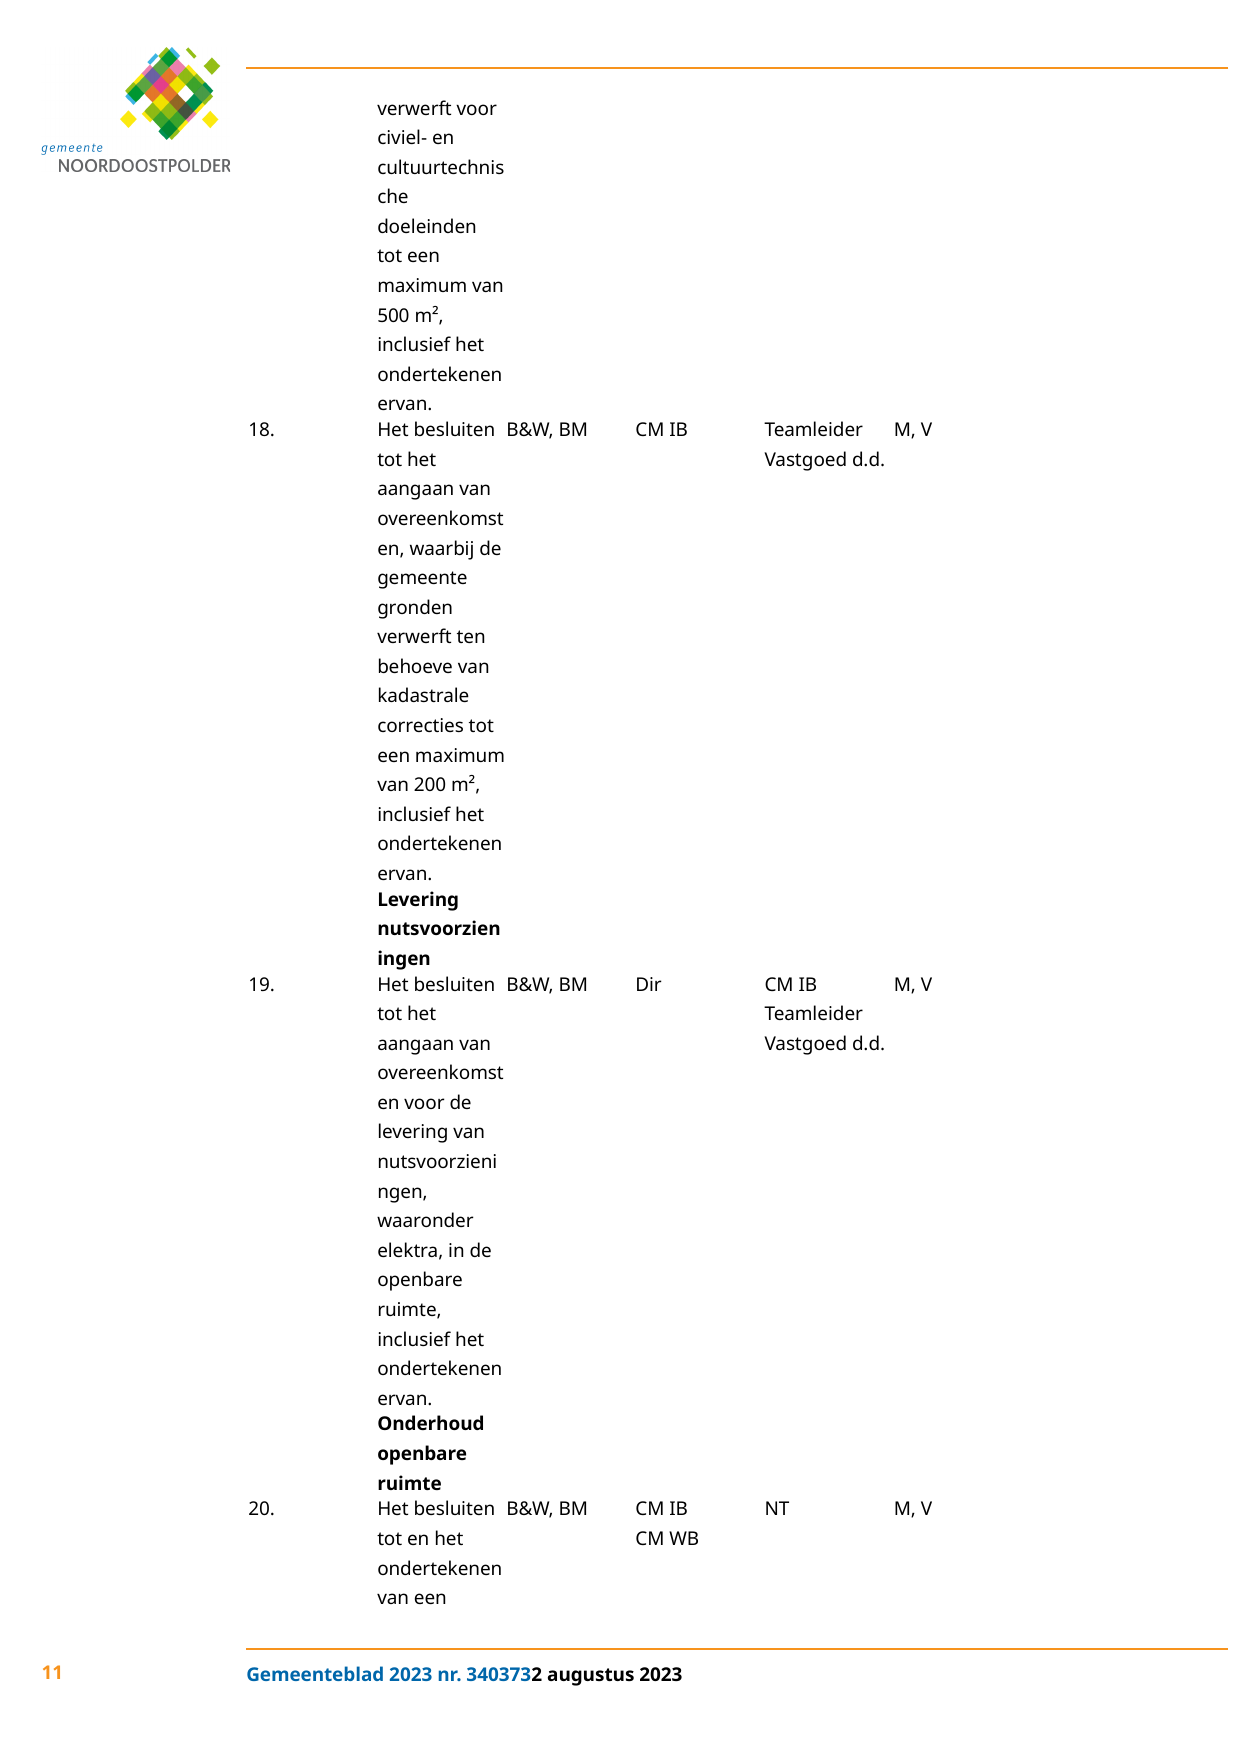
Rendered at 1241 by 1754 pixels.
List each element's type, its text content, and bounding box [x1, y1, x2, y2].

table_cell Het besluiten tot het aangaan van overeenkomsten, waarbij de gemeente gronden verwerft ten behoeve van kadastrale correcties tot een maximum van 200 m², inclusief het ondertekenen ervan. [377, 416, 506, 886]
table_cell [894, 95, 1022, 416]
picture [41, 47, 231, 172]
table_cell 20. [248, 1496, 377, 1610]
table_cell [894, 886, 1022, 971]
table_cell 19. [248, 971, 377, 1411]
table_cell [764, 95, 893, 416]
table_cell [635, 886, 764, 971]
table_cell [248, 95, 377, 416]
table_cell M, V [894, 971, 1022, 1411]
table_cell B&W, BM [506, 416, 635, 886]
table_cell M, V [894, 1496, 1022, 1610]
table_cell CM IB [635, 416, 764, 886]
table_cell Teamleider Vastgoed d.d. [764, 416, 893, 886]
table_cell [764, 1411, 893, 1496]
table_cell CM IB CM WB [635, 1496, 764, 1610]
table_cell verwerft voor civiel- en cultuurtechnische doeleinden tot een maximum van 500 m², inclusief het ondertekenen ervan. [377, 95, 506, 416]
table_cell [506, 95, 635, 416]
table_cell Het besluiten tot en het ondertekenen van een [377, 1496, 506, 1610]
table_cell B&W, BM [506, 971, 635, 1411]
table_cell CM IB Teamleider Vastgoed d.d. [764, 971, 893, 1411]
table_cell Dir [635, 971, 764, 1411]
table_cell B&W, BM [506, 1496, 635, 1610]
table_cell NT [764, 1496, 893, 1610]
table_cell [506, 1411, 635, 1496]
table_cell Levering nutsvoorzieningen [377, 886, 506, 971]
table_cell [1023, 95, 1152, 416]
table_cell Onderhoud openbare ruimte [377, 1411, 506, 1496]
table_cell [1023, 886, 1152, 971]
table_cell [248, 1411, 377, 1496]
table_cell 18. [248, 416, 377, 886]
table_cell [1023, 1496, 1152, 1610]
table_cell [248, 886, 377, 971]
table_cell [764, 886, 893, 971]
table_cell M, V [894, 416, 1022, 886]
table_cell [635, 1411, 764, 1496]
table_cell [506, 886, 635, 971]
table_cell [1023, 1411, 1152, 1496]
table_cell Het besluiten tot het aangaan van overeenkomsten voor de levering van nutsvoorzieningen, waaronder elektra, in de openbare ruimte, inclusief het ondertekenen ervan. [377, 971, 506, 1411]
table_cell [1023, 416, 1152, 886]
table_cell [1023, 971, 1152, 1411]
table_cell [635, 95, 764, 416]
table_cell [894, 1411, 1022, 1496]
